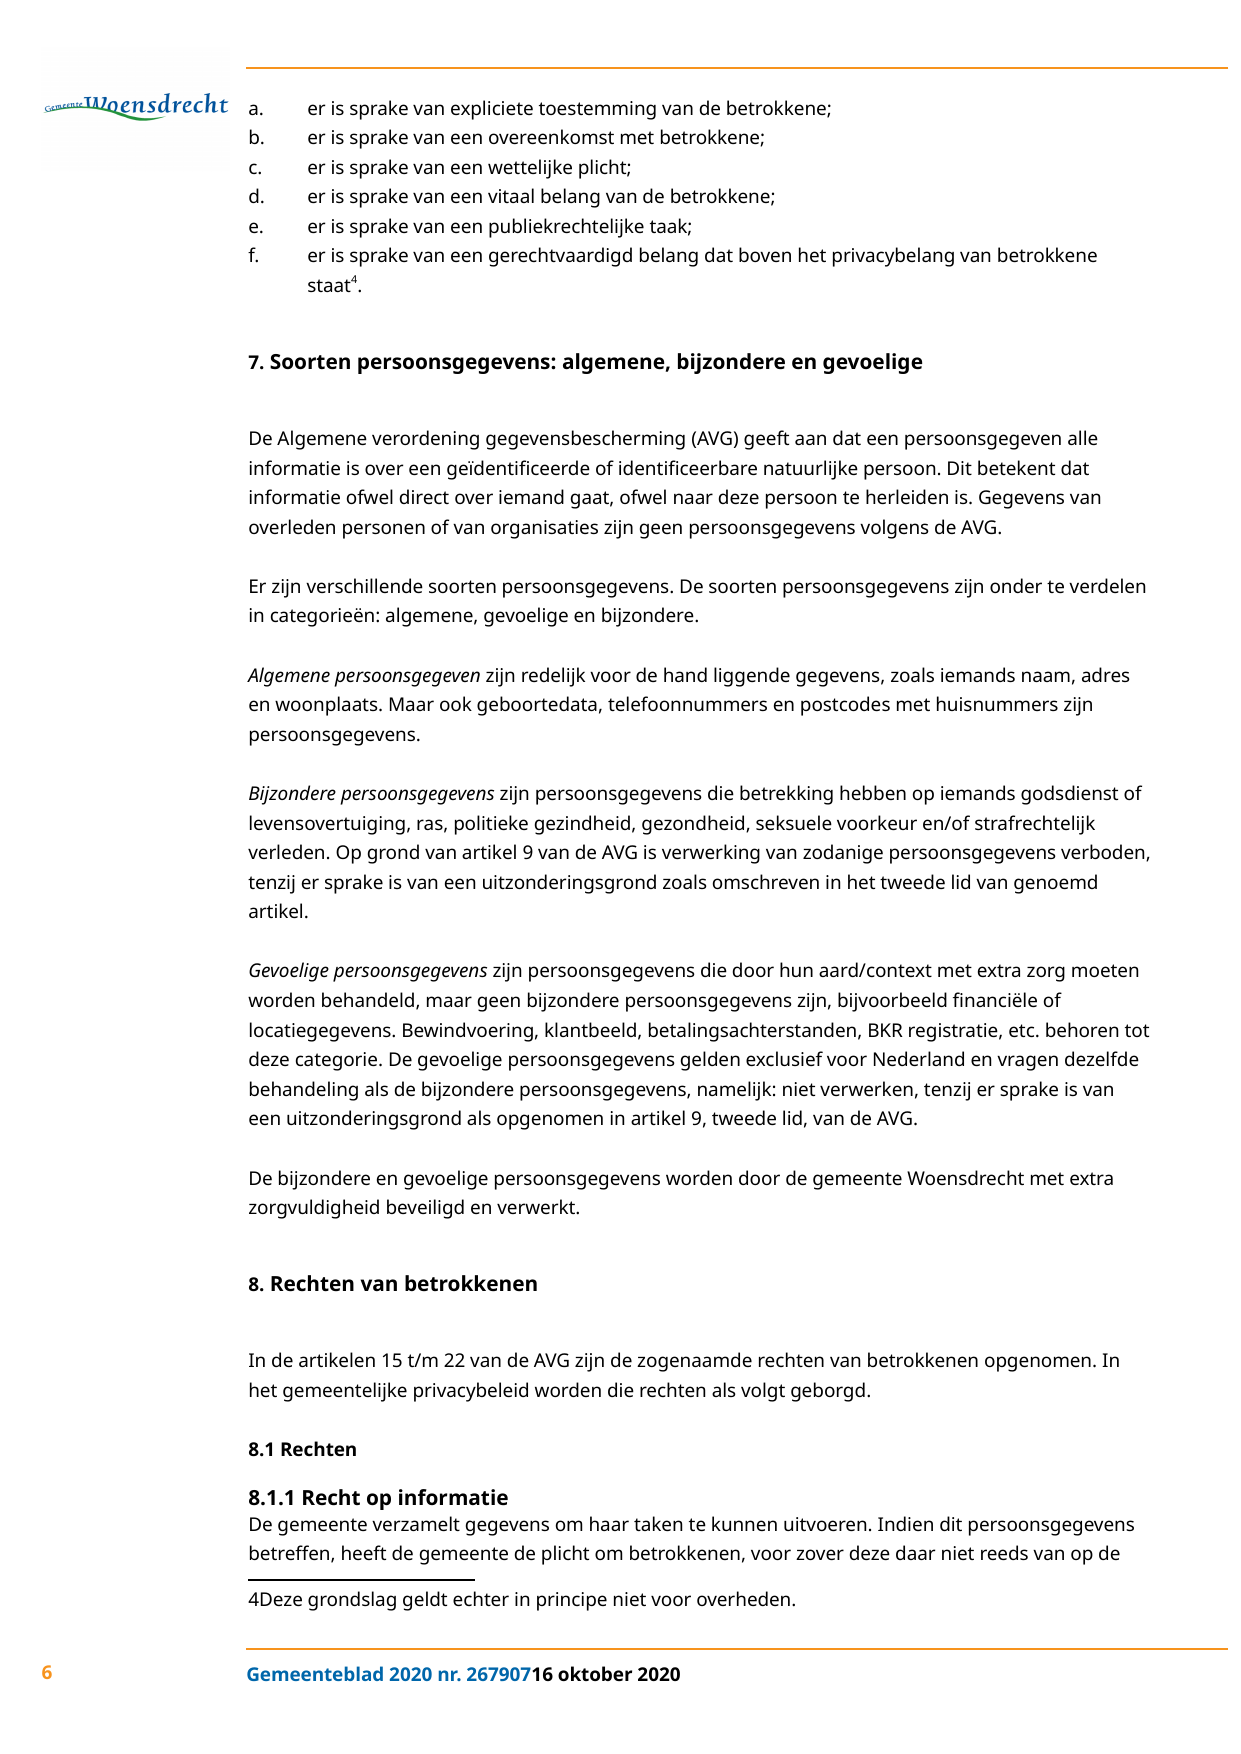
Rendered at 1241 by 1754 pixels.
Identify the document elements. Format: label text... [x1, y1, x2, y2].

text Er zijn verschillende soorten persoonsgegevens. De soorten persoonsgegevens zijn onder te verdelen in categorieën: algemene, gevoelige en bijzondere. [248, 573, 1152, 628]
text De bijzondere en gevoelige persoonsgegevens worden door de gemeente Woensdrecht met extra zorgvuldigheid beveiligd en verwerkt. [248, 1165, 1152, 1220]
list er is sprake van een wettelijke plicht; [248, 154, 1152, 180]
text 8.1.1 Recht op informatie [248, 1483, 1152, 1511]
list er is sprake van een overeenkomst met betrokkene; [248, 124, 1152, 150]
text 8. Rechten van betrokkenen [248, 1269, 1152, 1298]
list Deze grondslag geldt echter in principe niet voor overheden. [248, 1586, 1152, 1612]
text Gevoelige persoonsgegevens zijn persoonsgegevens die door hun aard/context met extra zorg moeten worden behandeld, maar geen bijzondere persoonsgegevens zijn, bijvoorbeeld financiële of locatiegegevens. Bewindvoering, klantbeeld, betalingsachterstanden, BKR registratie, etc. behoren tot deze categorie. De gevoelige persoonsgegevens gelden exclusief voor Nederland en vragen dezelfde behandeling als de bijzondere persoonsgegevens, namelijk: niet verwerken, tenzij er sprake is van een uitzonderingsgrond als opgenomen in artikel 9, tweede lid, van de AVG. [248, 958, 1152, 1131]
text 8.1 Rechten [248, 1436, 1152, 1462]
list er is sprake van een publiekrechtelijke taak; [248, 213, 1152, 239]
list er is sprake van expliciete toestemming van de betrokkene; [248, 95, 1152, 121]
list er is sprake van een gerechtvaardigd belang dat boven het privacybelang van betrokkene staat. [248, 243, 1152, 298]
picture [41, 47, 231, 172]
text 7. Soorten persoonsgegevens: algemene, bijzondere en gevoelige [248, 347, 1152, 376]
text De Algemene verordening gegevensbescherming (AVG) geeft aan dat een persoonsgegeven alle informatie is over een geïdentificeerde of identificeerbare natuurlijke persoon. Dit betekent dat informatie ofwel direct over iemand gaat, ofwel naar deze persoon te herleiden is. Gegevens van overleden personen of van organisaties zijn geen persoonsgegevens volgens de AVG. [248, 425, 1152, 540]
text Bijzondere persoonsgegevens zijn persoonsgegevens die betrekking hebben op iemands godsdienst of levensovertuiging, ras, politieke gezindheid, gezondheid, seksuele voorkeur en/of strafrechtelijk verleden. Op grond van artikel 9 van de AVG is verwerking van zodanige persoonsgegevens verboden, tenzij er sprake is van een uitzonderingsgrond zoals omschreven in het tweede lid van genoemd artikel. [248, 780, 1152, 924]
list er is sprake van een vitaal belang van de betrokkene; [248, 183, 1152, 209]
text De gemeente verzamelt gegevens om haar taken te kunnen uitvoeren. Indien dit persoonsgegevens betreffen, heeft de gemeente de plicht om betrokkenen, voor zover deze daar niet reeds van op de [248, 1511, 1152, 1566]
text Algemene persoonsgegeven zijn redelijk voor de hand liggende gegevens, zoals iemands naam, adres en woonplaats. Maar ook geboortedata, telefoonnummers en postcodes met huisnummers zijn persoonsgegevens. [248, 662, 1152, 747]
text In de artikelen 15 t/m 22 van de AVG zijn de zogenaamde rechten van betrokkenen opgenomen. In het gemeentelijke privacybeleid worden die rechten als volgt geborgd. [248, 1347, 1152, 1403]
